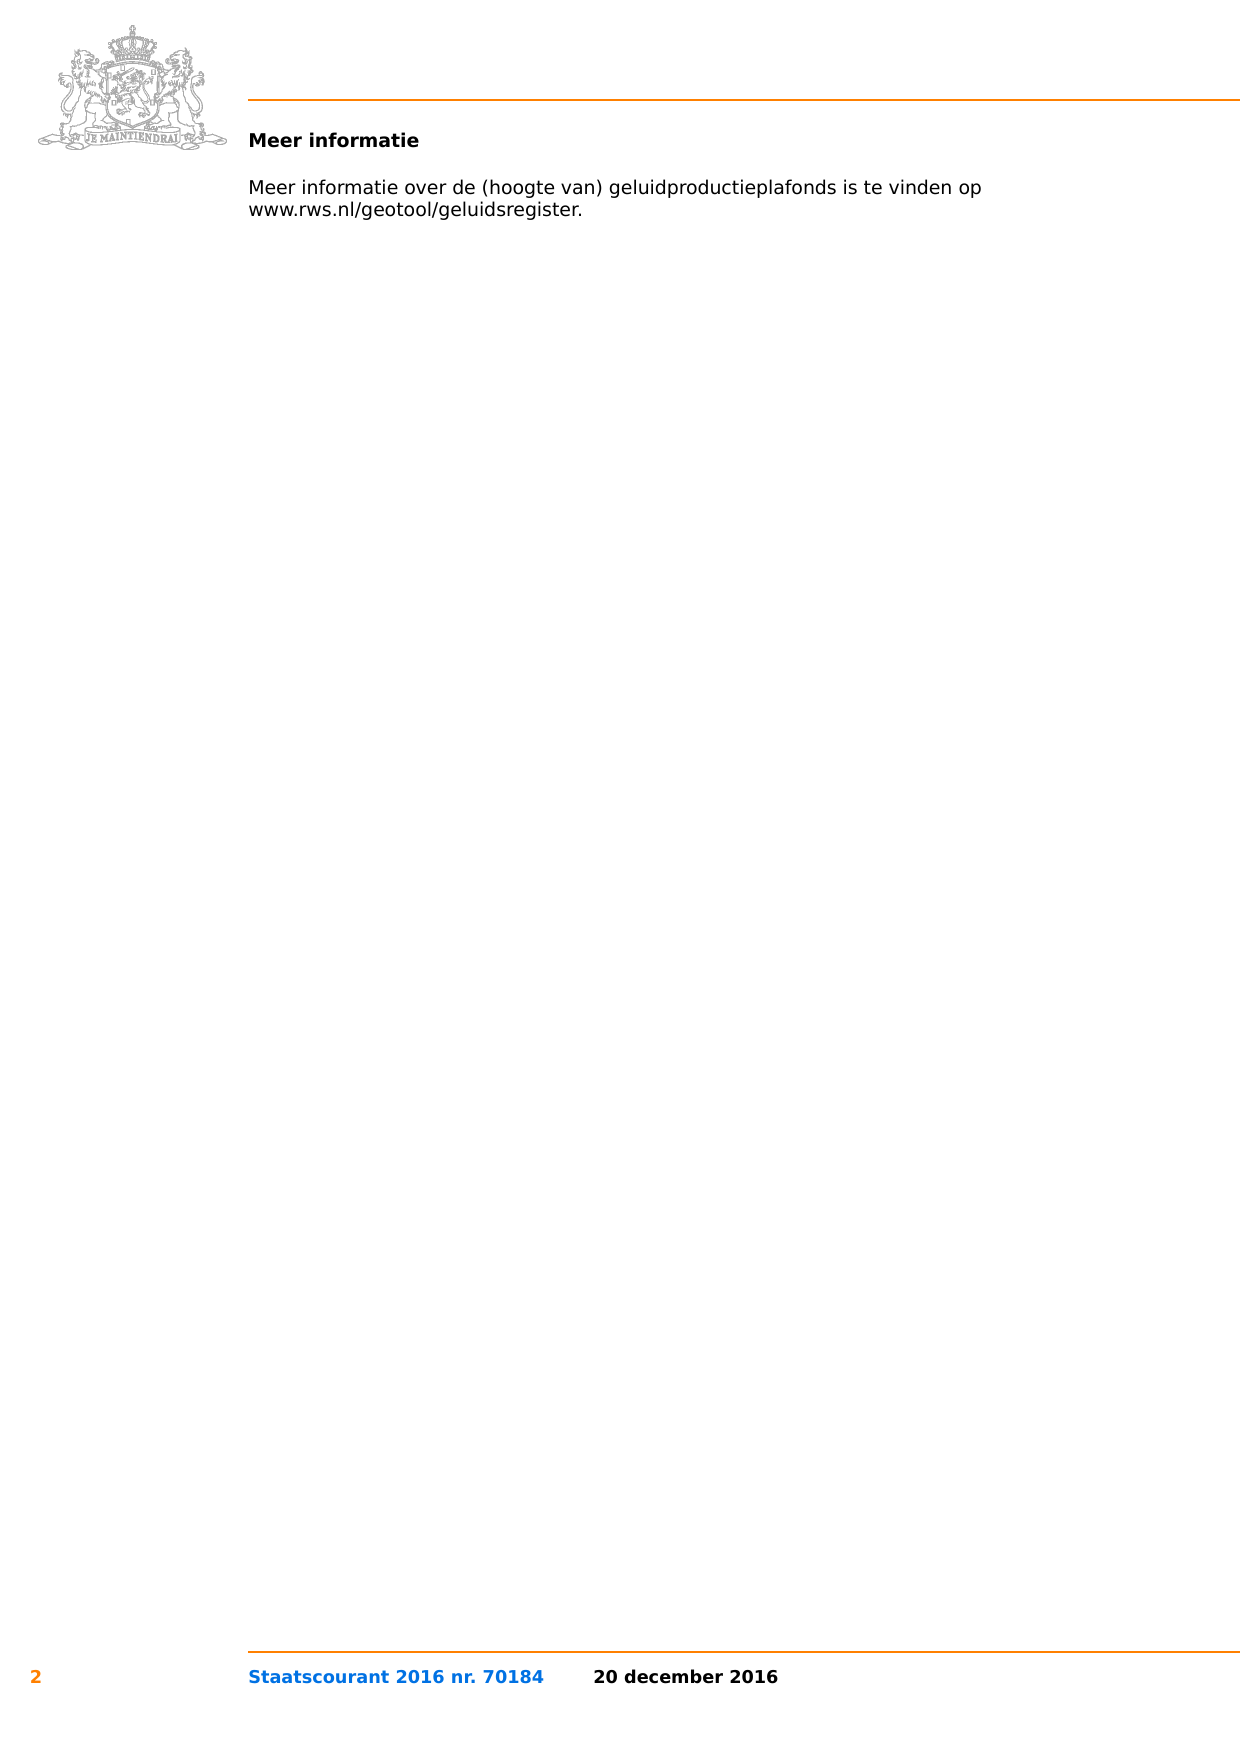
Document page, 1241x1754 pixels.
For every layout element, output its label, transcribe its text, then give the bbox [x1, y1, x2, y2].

picture [38, 25, 227, 150]
text Meer informatie over de (hoogte van) geluidproductieplafonds is te vinden op www.rws.nl/geotool/geluidsregister. [248, 177, 1163, 221]
subtitle Meer informatie [248, 130, 1163, 152]
